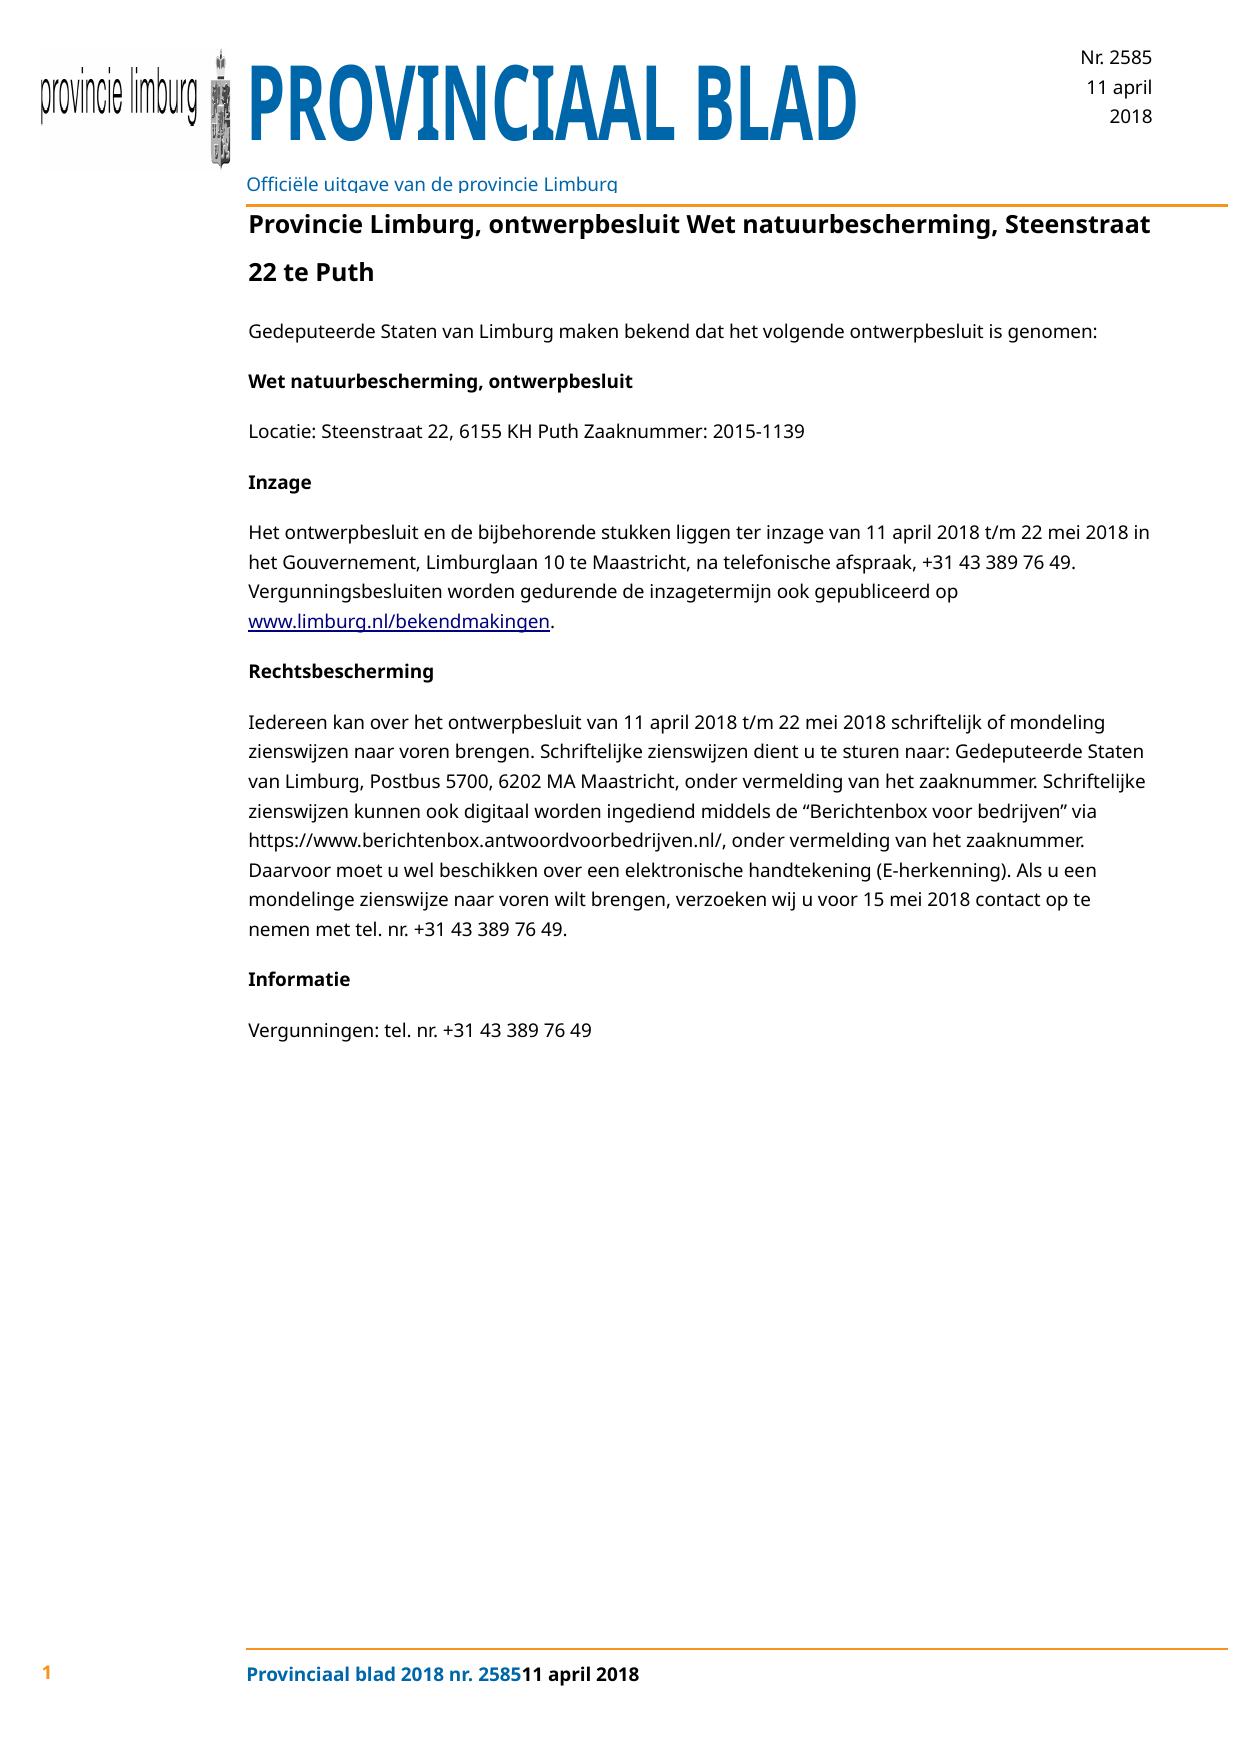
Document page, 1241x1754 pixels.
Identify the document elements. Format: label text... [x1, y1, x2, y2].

text Locatie: Steenstraat 22, 6155 KH Puth Zaaknummer: 2015-1139 [248, 419, 1152, 444]
text Wet natuurbescherming, ontwerpbesluit [248, 368, 1152, 394]
picture [41, 47, 231, 172]
text Informatie [248, 967, 1152, 992]
text Vergunningen: tel. nr. +31 43 389 76 49 [248, 1017, 1152, 1043]
text Gedeputeerde Staten van Limburg maken bekend dat het volgende ontwerpbesluit is genomen: [248, 318, 1152, 344]
text Rechtsbescherming [248, 659, 1152, 684]
text Het ontwerpbesluit en de bijbehorende stukken liggen ter inzage van 11 april 2018 t/m 22 mei 2018 in het Gouvernement, Limburglaan 10 te Maastricht, na telefonische afspraak, +31 43 389 76 49. Vergunningsbesluiten worden gedurende de inzagetermijn ook gepubliceerd op www.limburg.nl/bekendmakingen. [248, 519, 1152, 634]
text Inzage [248, 469, 1152, 495]
text Iedereen kan over het ontwerpbesluit van 11 april 2018 t/m 22 mei 2018 schriftelijk of mondeling zienswijzen naar voren brengen. Schriftelijke zienswijzen dient u te sturen naar: Gedeputeerde Staten van Limburg, Postbus 5700, 6202 MA Maastricht, onder vermelding van het zaaknummer. Schriftelijke zienswijzen kunnen ook digitaal worden ingediend middels de “Berichtenbox voor bedrijven” via https://www.berichtenbox.antwoordvoorbedrijven.nl/, onder vermelding van het zaaknummer. Daarvoor moet u wel beschikken over een elektronische handtekening (E-herkenning). Als u een mondelinge zienswijze naar voren wilt brengen, verzoeken wij u voor 15 mei 2018 contact op te nemen met tel. nr. +31 43 389 76 49. [248, 709, 1152, 942]
text Provincie Limburg, ontwerpbesluit Wet natuurbescherming, Steenstraat 22 te Puth [248, 207, 1152, 288]
